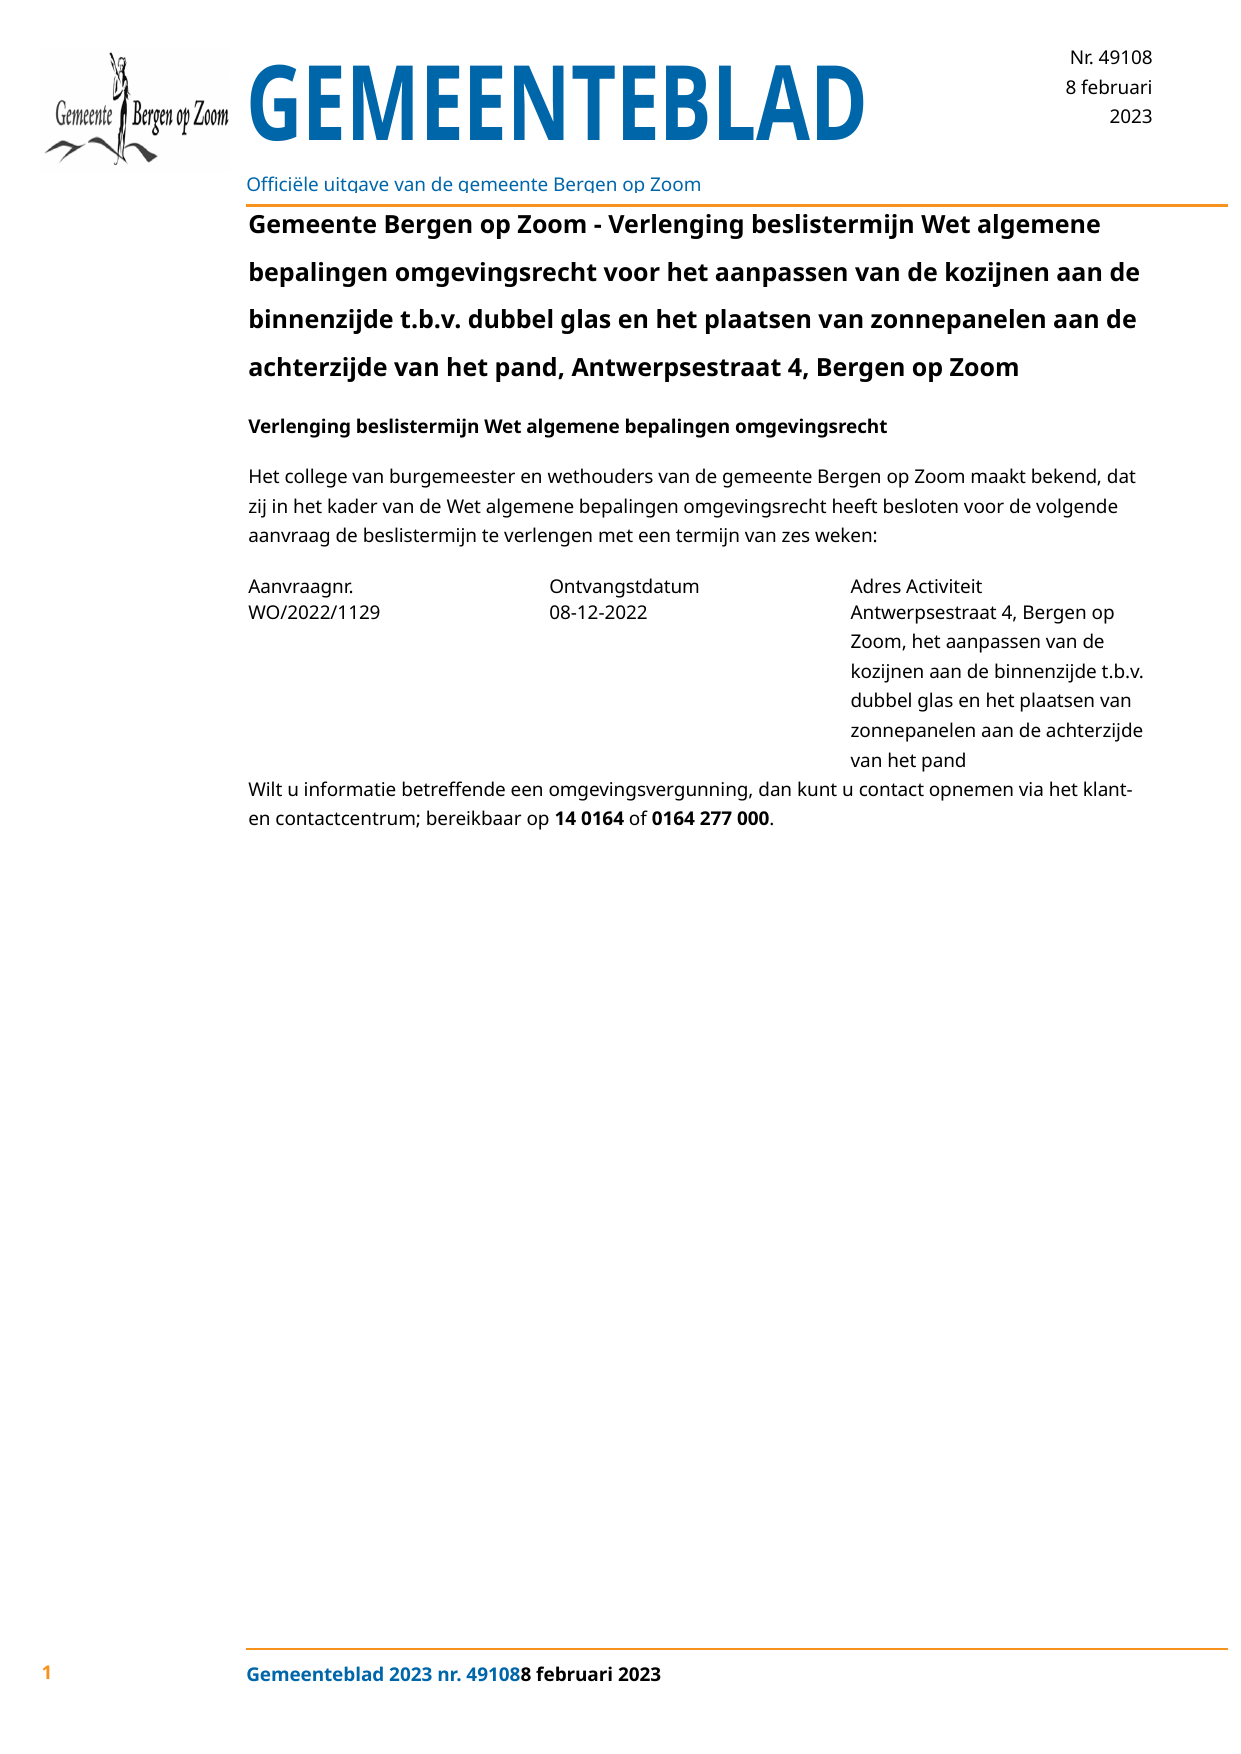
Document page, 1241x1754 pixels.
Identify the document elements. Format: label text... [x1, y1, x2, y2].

table_header Adres Activiteit [850, 573, 1152, 599]
text Verlenging beslistermijn Wet algemene bepalingen omgevingsrecht [248, 413, 1152, 439]
table_header Ontvangstdatum [549, 573, 850, 599]
table_header Aanvraagnr. [248, 573, 549, 599]
picture [41, 47, 231, 172]
table_cell 08-12-2022 [549, 599, 850, 773]
text Wilt u informatie betreffende een omgevingsvergunning, dan kunt u contact opnemen via het klant- en contactcentrum; bereikbaar op 14 0164 of 0164 277 000. [248, 776, 1152, 831]
table_cell Antwerpsestraat 4, Bergen op Zoom, het aanpassen van de kozijnen aan de binnenzijde t.b.v. dubbel glas en het plaatsen van zonnepanelen aan de achterzijde van het pand [850, 599, 1152, 773]
text Het college van burgemeester en wethouders van de gemeente Bergen op Zoom maakt bekend, dat zij in het kader van de Wet algemene bepalingen omgevingsrecht heeft besloten voor de volgende aanvraag de beslistermijn te verlengen met een termijn van zes weken: [248, 463, 1152, 548]
table_cell WO/2022/1129 [248, 599, 549, 773]
text Gemeente Bergen op Zoom - Verlenging beslistermijn Wet algemene bepalingen omgevingsrecht voor het aanpassen van de kozijnen aan de binnenzijde t.b.v. dubbel glas en het plaatsen van zonnepanelen aan de achterzijde van het pand, Antwerpsestraat 4, Bergen op Zoom [248, 207, 1152, 384]
